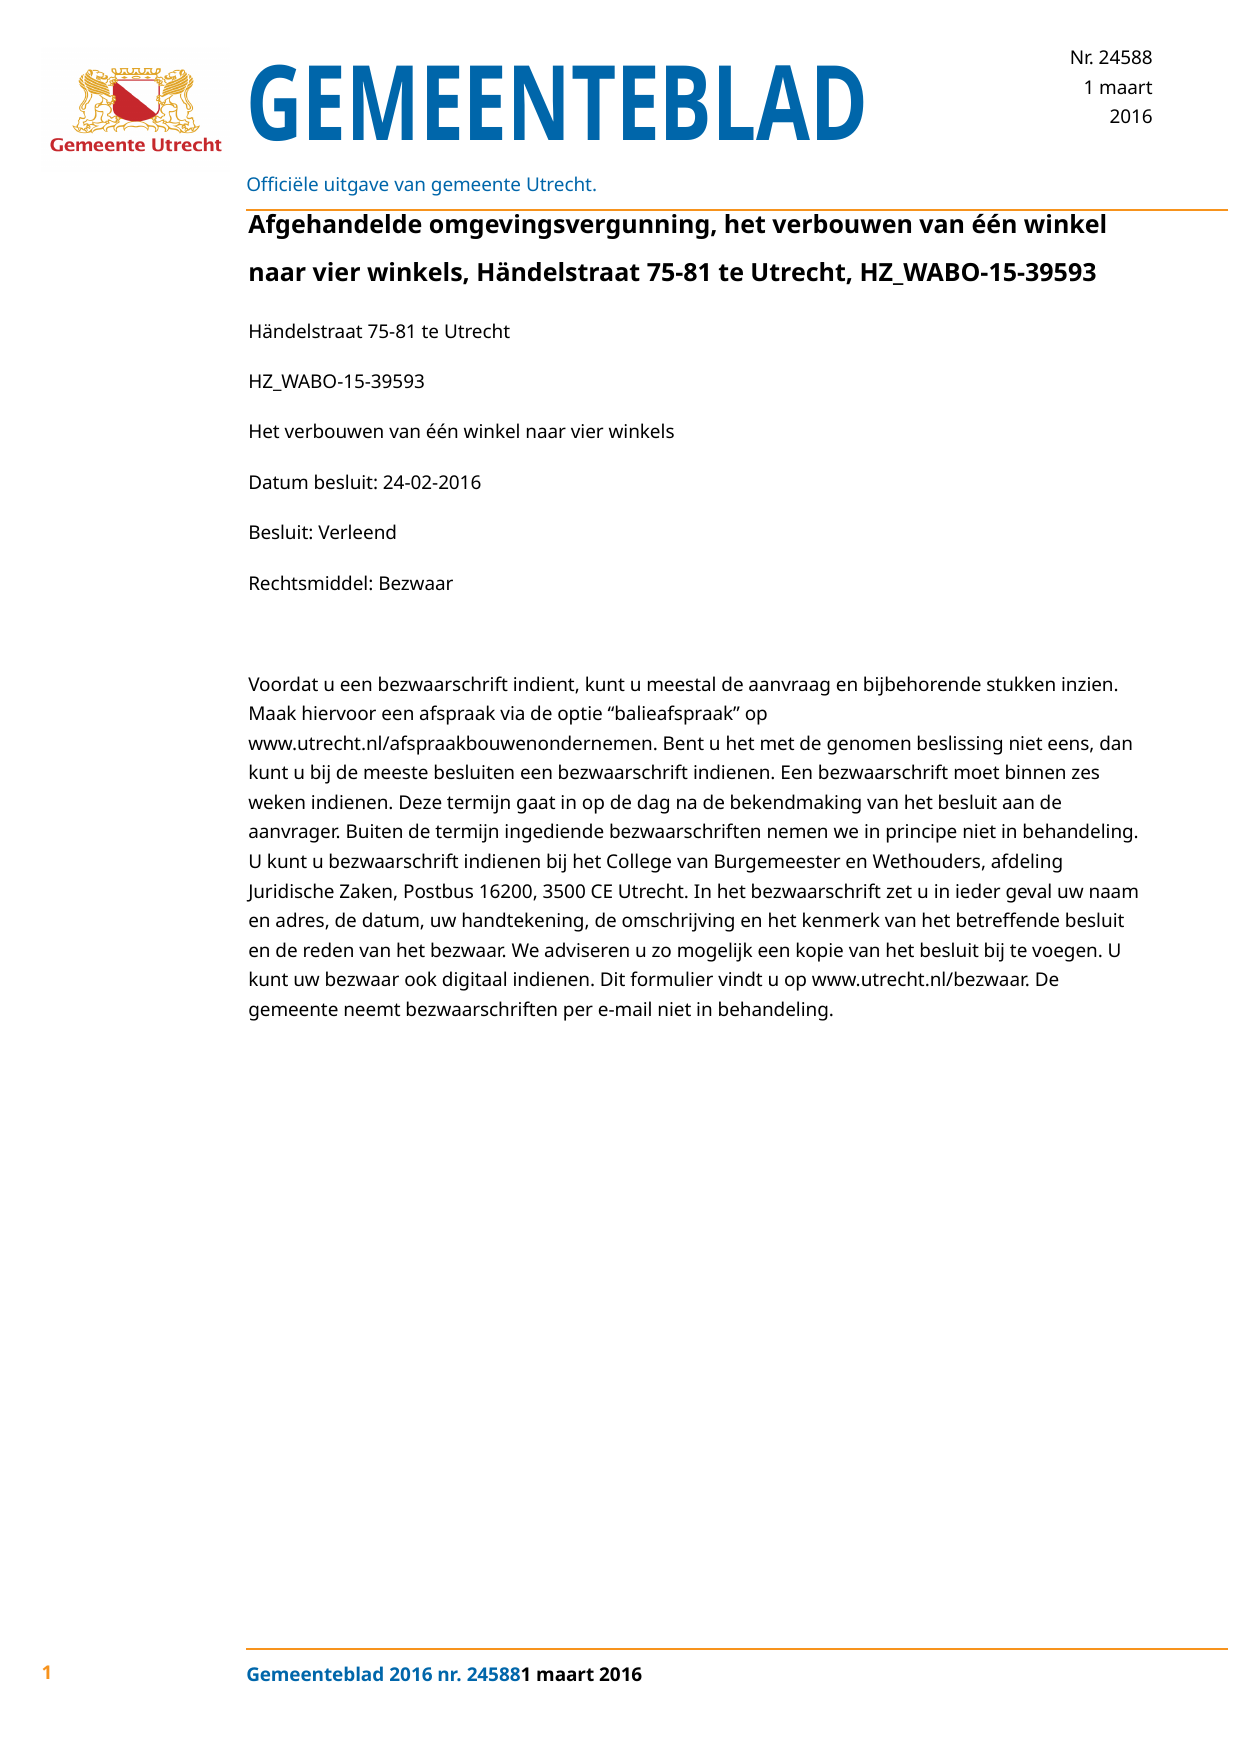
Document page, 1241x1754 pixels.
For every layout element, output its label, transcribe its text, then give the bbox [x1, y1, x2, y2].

picture [41, 47, 231, 172]
text Händelstraat 75-81 te Utrecht [248, 318, 1152, 344]
text Voordat u een bezwaarschrift indient, kunt u meestal de aanvraag en bijbehorende stukken inzien. Maak hiervoor een afspraak via de optie “balieafspraak” op www.utrecht.nl/afspraakbouwenondernemen. Bent u het met de genomen beslissing niet eens, dan kunt u bij de meeste besluiten een bezwaarschrift indienen. Een bezwaarschrift moet binnen zes weken indienen. Deze termijn gaat in op de dag na de bekendmaking van het besluit aan de aanvrager. Buiten de termijn ingediende bezwaarschriften nemen we in principe niet in behandeling. U kunt u bezwaarschrift indienen bij het College van Burgemeester en Wethouders, afdeling Juridische Zaken, Postbus 16200, 3500 CE Utrecht. In het bezwaarschrift zet u in ieder geval uw naam en adres, de datum, uw handtekening, de omschrijving en het kenmerk van het betreffende besluit en de reden van het bezwaar. We adviseren u zo mogelijk een kopie van het besluit bij te voegen. U kunt uw bezwaar ook digitaal indienen. Dit formulier vindt u op www.utrecht.nl/bezwaar. De gemeente neemt bezwaarschriften per e-mail niet in behandeling. [248, 671, 1152, 1022]
text Rechtsmiddel: Bezwaar [248, 570, 1152, 596]
text Besluit: Verleend [248, 519, 1152, 545]
text Het verbouwen van één winkel naar vier winkels [248, 419, 1152, 444]
text Datum besluit: 24-02-2016 [248, 469, 1152, 495]
text Afgehandelde omgevingsvergunning, het verbouwen van één winkel naar vier winkels, Händelstraat 75-81 te Utrecht, HZ_WABO-15-39593 [248, 211, 1152, 288]
text HZ_WABO-15-39593 [248, 368, 1152, 394]
